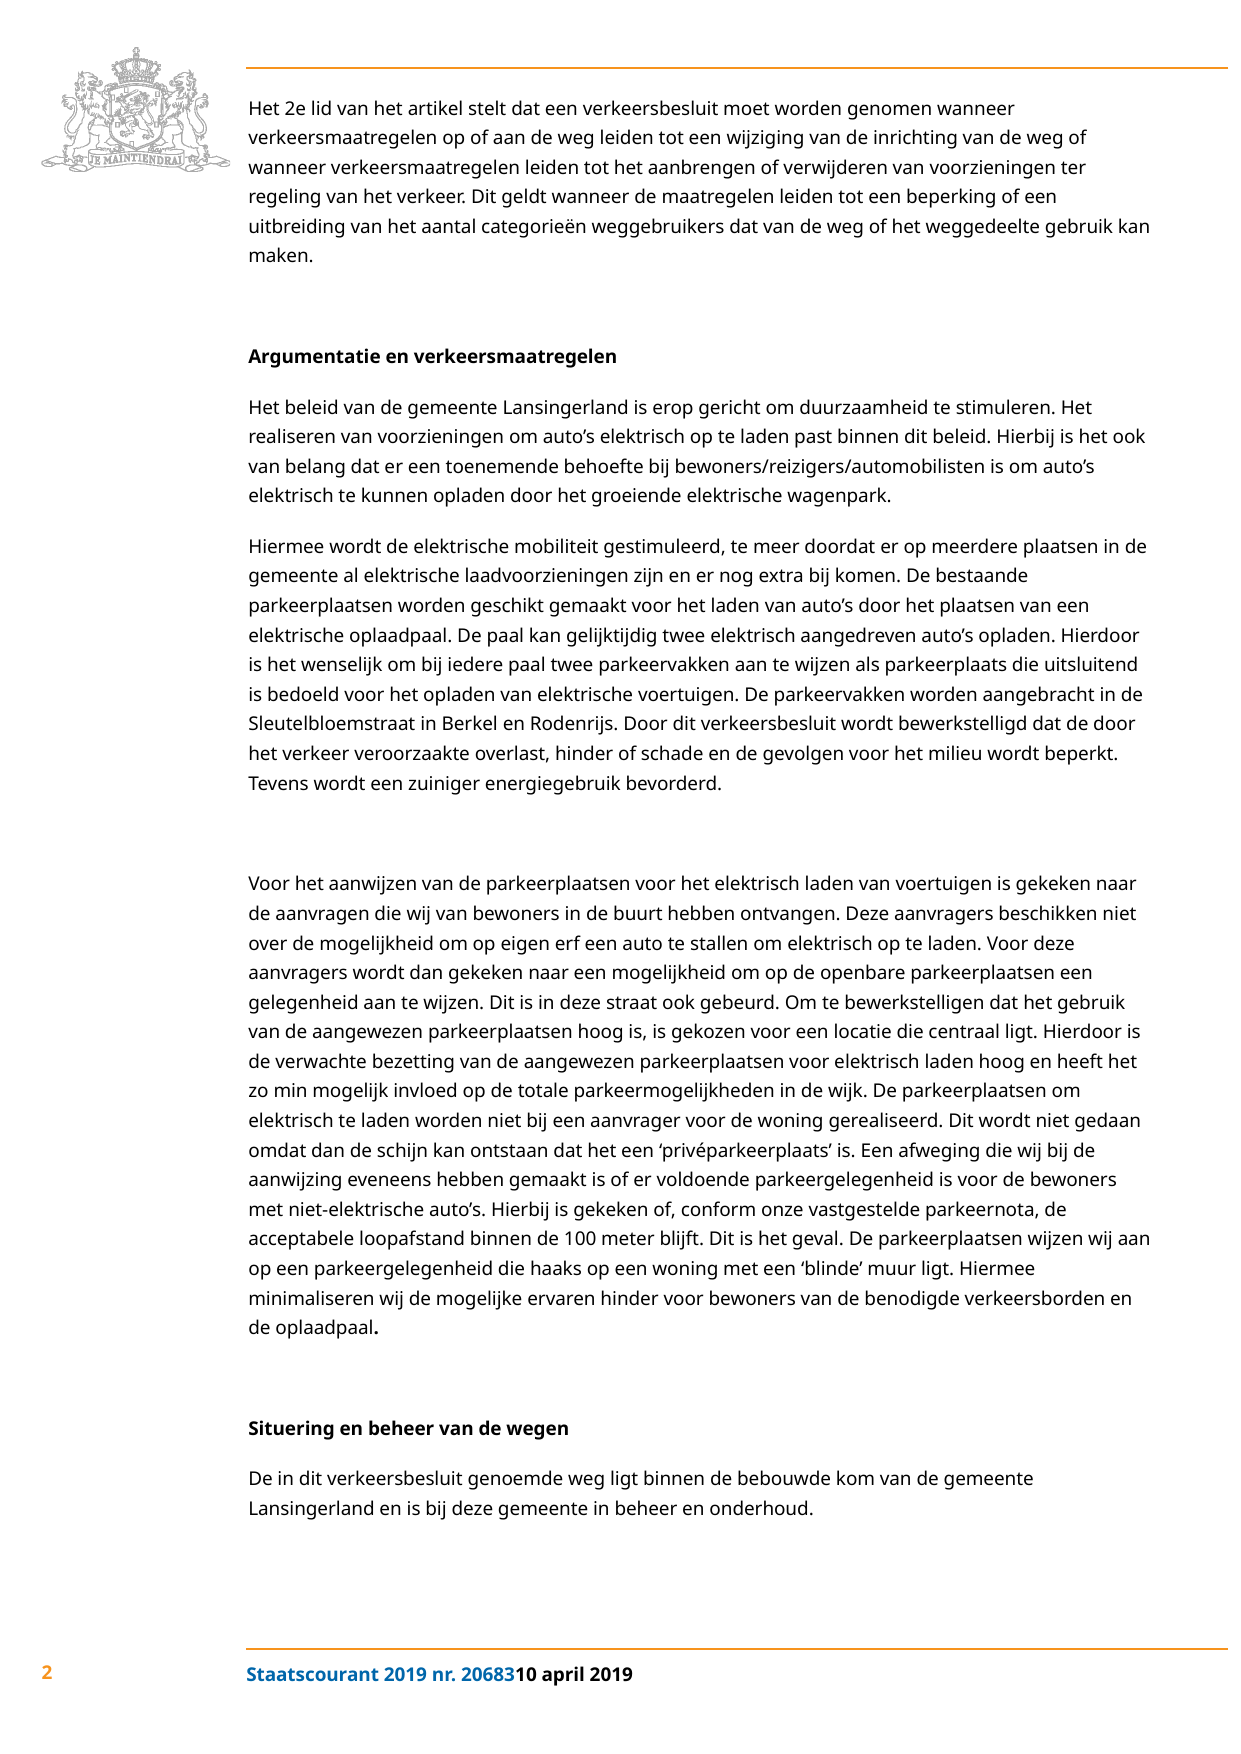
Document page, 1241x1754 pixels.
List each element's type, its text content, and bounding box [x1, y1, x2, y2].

text De in dit verkeersbesluit genoemde weg ligt binnen de bebouwde kom van de gemeente Lansingerland en is bij deze gemeente in beheer en onderhoud. [248, 1466, 1152, 1521]
text Situering en beheer van de wegen [248, 1415, 1152, 1441]
picture [41, 47, 231, 172]
text Voor het aanwijzen van de parkeerplaatsen voor het elektrisch laden van voertuigen is gekeken naar de aanvragen die wij van bewoners in de buurt hebben ontvangen. Deze aanvragers beschikken niet over de mogelijkheid om op eigen erf een auto te stallen om elektrisch op te laden. Voor deze aanvragers wordt dan gekeken naar een mogelijkheid om op de openbare parkeerplaatsen een gelegenheid aan te wijzen. Dit is in deze straat ook gebeurd. Om te bewerkstelligen dat het gebruik van de aangewezen parkeerplaatsen hoog is, is gekozen voor een locatie die centraal ligt. Hierdoor is de verwachte bezetting van de aangewezen parkeerplaatsen voor elektrisch laden hoog en heeft het zo min mogelijk invloed op de totale parkeermogelijkheden in de wijk. De parkeerplaatsen om elektrisch te laden worden niet bij een aanvrager voor de woning gerealiseerd. Dit wordt niet gedaan omdat dan de schijn kan ontstaan dat het een ‘privéparkeerplaats’ is. Een afweging die wij bij de aanwijzing eveneens hebben gemaakt is of er voldoende parkeergelegenheid is voor de bewoners met niet-elektrische auto’s. Hierbij is gekeken of, conform onze vastgestelde parkeernota, de acceptabele loopafstand binnen de 100 meter blijft. Dit is het geval. De parkeerplaatsen wijzen wij aan op een parkeergelegenheid die haaks op een woning met een ‘blinde’ muur ligt. Hiermee minimaliseren wij de mogelijke ervaren hinder voor bewoners van de benodigde verkeersborden en de oplaadpaal. [248, 871, 1152, 1340]
text Argumentatie en verkeersmaatregelen [248, 343, 1152, 369]
text Hiermee wordt de elektrische mobiliteit gestimuleerd, te meer doordat er op meerdere plaatsen in de gemeente al elektrische laadvoorzieningen zijn en er nog extra bij komen. De bestaande parkeerplaatsen worden geschikt gemaakt voor het laden van auto’s door het plaatsen van een elektrische oplaadpaal. De paal kan gelijktijdig twee elektrisch aangedreven auto’s opladen. Hierdoor is het wenselijk om bij iedere paal twee parkeervakken aan te wijzen als parkeerplaats die uitsluitend is bedoeld voor het opladen van elektrische voertuigen. De parkeervakken worden aangebracht in de Sleutelbloemstraat in Berkel en Rodenrijs. Door dit verkeersbesluit wordt bewerkstelligd dat de door het verkeer veroorzaakte overlast, hinder of schade en de gevolgen voor het milieu wordt beperkt. Tevens wordt een zuiniger energiegebruik bevorderd. [248, 533, 1152, 796]
text Het beleid van de gemeente Lansingerland is erop gericht om duurzaamheid te stimuleren. Het realiseren van voorzieningen om auto’s elektrisch op te laden past binnen dit beleid. Hierbij is het ook van belang dat er een toenemende behoefte bij bewoners/reizigers/automobilisten is om auto’s elektrisch te kunnen opladen door het groeiende elektrische wagenpark. [248, 394, 1152, 508]
text Het 2e lid van het artikel stelt dat een verkeersbesluit moet worden genomen wanneer verkeersmaatregelen op of aan de weg leiden tot een wijziging van de inrichting van de weg of wanneer verkeersmaatregelen leiden tot het aanbrengen of verwijderen van voorzieningen ter regeling van het verkeer. Dit geldt wanneer de maatregelen leiden tot een beperking of een uitbreiding van het aantal categorieën weggebruikers dat van de weg of het weggedeelte gebruik kan maken. [248, 95, 1152, 268]
